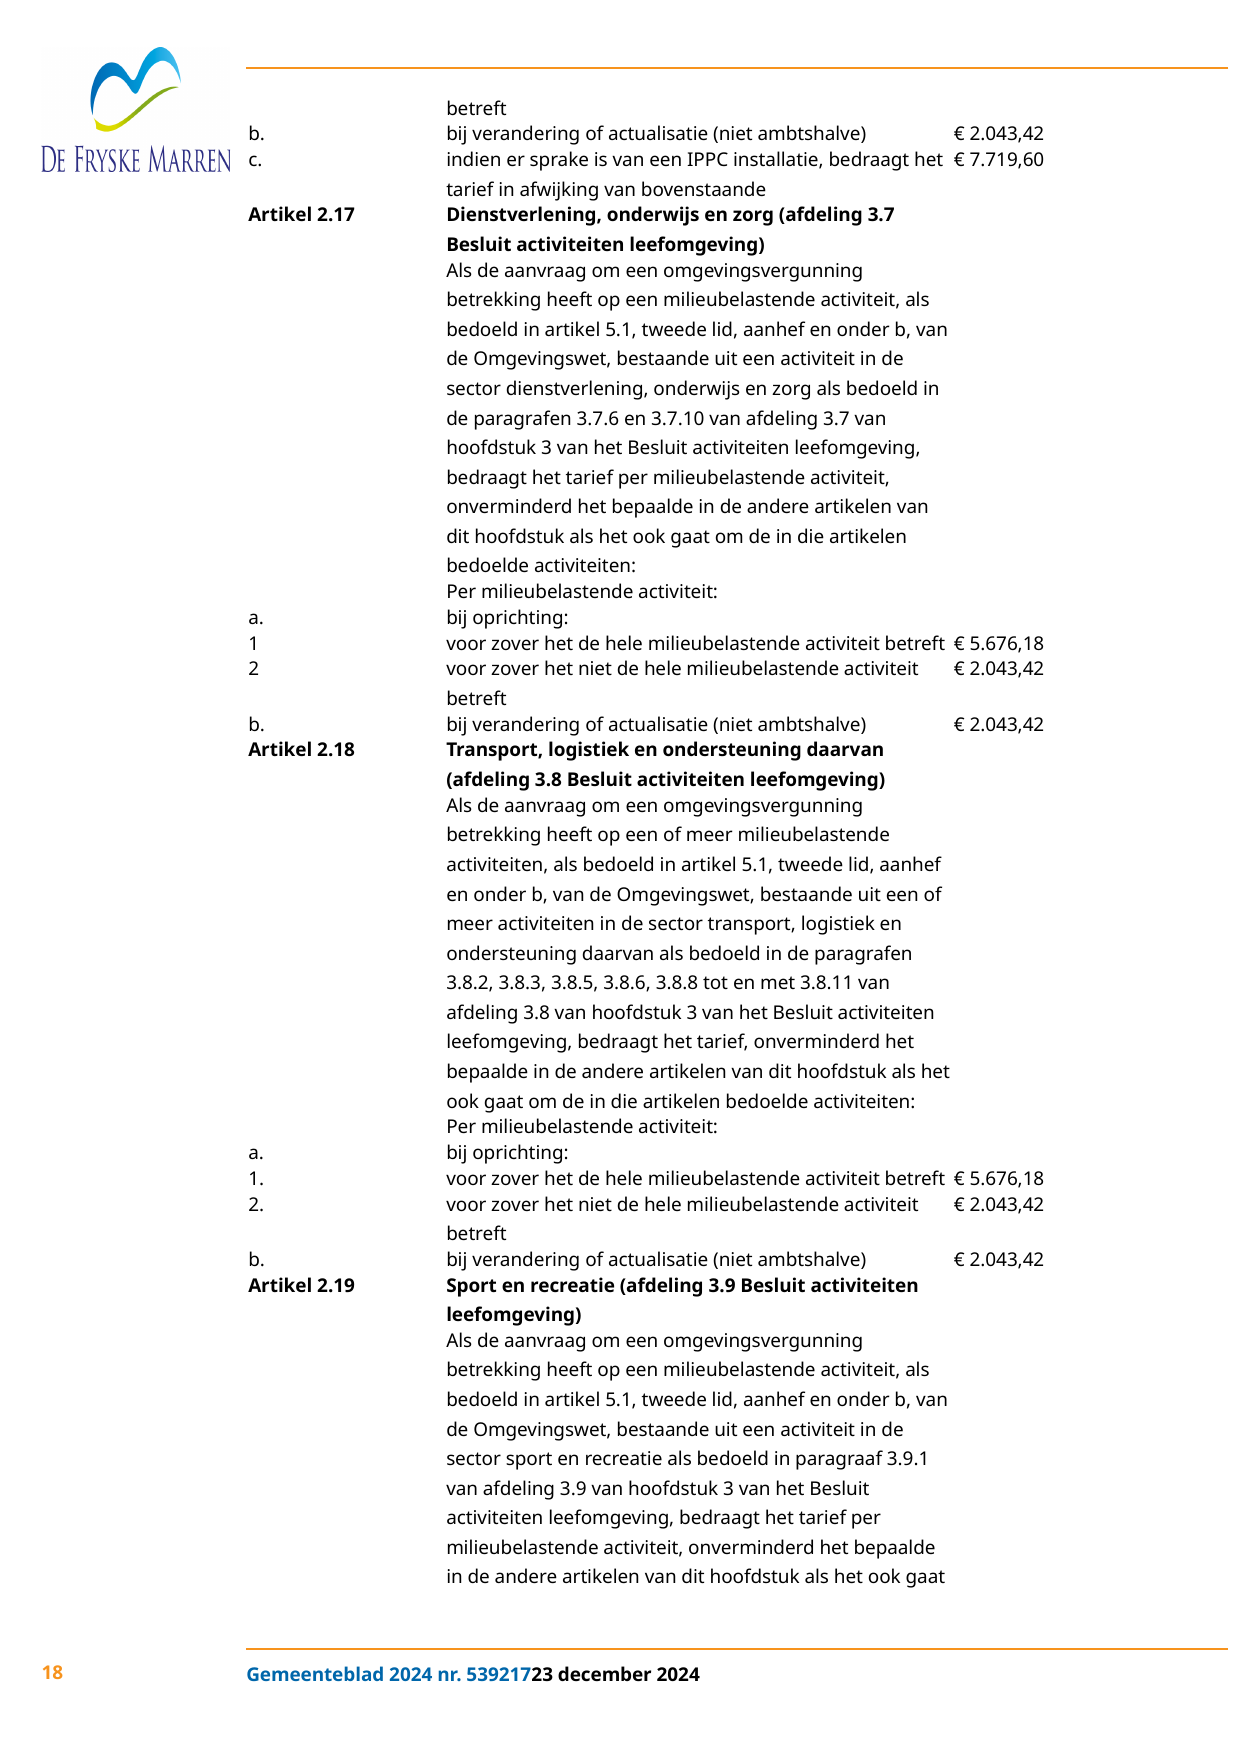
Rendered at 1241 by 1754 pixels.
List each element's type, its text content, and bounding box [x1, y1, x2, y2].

table_cell [248, 579, 446, 604]
table_cell Als de aanvraag om een omgevingsvergunning betrekking heeft op een milieubelastende activiteit, als bedoeld in artikel 5.1, tweede lid, aanhef en onder b, van de Omgevingswet, bestaande uit een activiteit in de sector dienstverlening, onderwijs en zorg als bedoeld in de paragrafen 3.7.6 en 3.7.10 van afdeling 3.7 van hoofdstuk 3 van het Besluit activiteiten leefomgeving, bedraagt het tarief per milieubelastende activiteit, onverminderd het bepaalde in de andere artikelen van dit hoofdstuk als het ook gaat om de in die artikelen bedoelde activiteiten: [446, 257, 954, 578]
table_cell indien er sprake is van een IPPC installatie, bedraagt het tarief in afwijking van bovenstaande [446, 146, 954, 202]
table_cell [954, 792, 1152, 1113]
table_cell [954, 1327, 1152, 1589]
table_cell Per milieubelastende activiteit: [446, 1114, 954, 1139]
table_cell [954, 737, 1152, 792]
table_cell b. [248, 711, 446, 737]
table_cell voor zover het niet de hele milieubelastende activiteit betreft [446, 656, 954, 711]
table_cell € 2.043,42 [954, 1246, 1152, 1272]
table_cell [954, 1272, 1152, 1327]
table_cell [954, 95, 1152, 121]
table_cell Artikel 2.18 [248, 737, 446, 792]
table_cell 1. [248, 1165, 446, 1191]
table_cell b. [248, 1246, 446, 1272]
table_cell € 5.676,18 [954, 630, 1152, 656]
table_cell [248, 95, 446, 121]
table_cell b. [248, 121, 446, 146]
table_cell [954, 257, 1152, 578]
table_cell c. [248, 146, 446, 202]
table_cell 2 [248, 656, 446, 711]
table_cell € 2.043,42 [954, 1191, 1152, 1246]
table_cell [954, 579, 1152, 604]
table_cell € 7.719,60 [954, 146, 1152, 202]
table_cell bij verandering of actualisatie (niet ambtshalve) [446, 1246, 954, 1272]
table_cell [954, 1114, 1152, 1139]
table_cell € 2.043,42 [954, 711, 1152, 737]
table_cell bij verandering of actualisatie (niet ambtshalve) [446, 711, 954, 737]
table_cell Dienstverlening, onderwijs en zorg (afdeling 3.7 Besluit activiteiten leefomgeving) [446, 202, 954, 257]
table_cell Als de aanvraag om een omgevingsvergunning betrekking heeft op een of meer milieubelastende activiteiten, als bedoeld in artikel 5.1, tweede lid, aanhef en onder b, van de Omgevingswet, bestaande uit een of meer activiteiten in de sector transport, logistiek en ondersteuning daarvan als bedoeld in de paragrafen 3.8.2, 3.8.3, 3.8.5, 3.8.6, 3.8.8 tot en met 3.8.11 van afdeling 3.8 van hoofdstuk 3 van het Besluit activiteiten leefomgeving, bedraagt het tarief, onverminderd het bepaalde in de andere artikelen van dit hoofdstuk als het ook gaat om de in die artikelen bedoelde activiteiten: [446, 792, 954, 1113]
table_cell bij oprichting: [446, 604, 954, 630]
table_cell a. [248, 604, 446, 630]
table_cell Sport en recreatie (afdeling 3.9 Besluit activiteiten leefomgeving) [446, 1272, 954, 1327]
table_cell [248, 1114, 446, 1139]
table_cell [248, 1327, 446, 1589]
picture [41, 47, 231, 172]
table_cell [248, 792, 446, 1113]
table_cell betreft [446, 95, 954, 121]
table_cell voor zover het niet de hele milieubelastende activiteit betreft [446, 1191, 954, 1246]
table_cell [954, 202, 1152, 257]
table_cell voor zover het de hele milieubelastende activiteit betreft [446, 1165, 954, 1191]
table_cell Artikel 2.19 [248, 1272, 446, 1327]
table_cell Artikel 2.17 [248, 202, 446, 257]
table_cell voor zover het de hele milieubelastende activiteit betreft [446, 630, 954, 656]
table_cell € 2.043,42 [954, 121, 1152, 146]
table_cell [954, 1139, 1152, 1165]
table_cell 1 [248, 630, 446, 656]
table_cell Per milieubelastende activiteit: [446, 579, 954, 604]
table_cell a. [248, 1139, 446, 1165]
table_cell bij oprichting: [446, 1139, 954, 1165]
table_cell bij verandering of actualisatie (niet ambtshalve) [446, 121, 954, 146]
table_cell Transport, logistiek en ondersteuning daarvan (afdeling 3.8 Besluit activiteiten leefomgeving) [446, 737, 954, 792]
table_cell Als de aanvraag om een omgevingsvergunning betrekking heeft op een milieubelastende activiteit, als bedoeld in artikel 5.1, tweede lid, aanhef en onder b, van de Omgevingswet, bestaande uit een activiteit in de sector sport en recreatie als bedoeld in paragraaf 3.9.1 van afdeling 3.9 van hoofdstuk 3 van het Besluit activiteiten leefomgeving, bedraagt het tarief per milieubelastende activiteit, onverminderd het bepaalde in de andere artikelen van dit hoofdstuk als het ook gaat [446, 1327, 954, 1589]
table_cell 2. [248, 1191, 446, 1246]
table_cell € 5.676,18 [954, 1165, 1152, 1191]
table_cell [954, 604, 1152, 630]
table_cell [248, 257, 446, 578]
table_cell € 2.043,42 [954, 656, 1152, 711]
